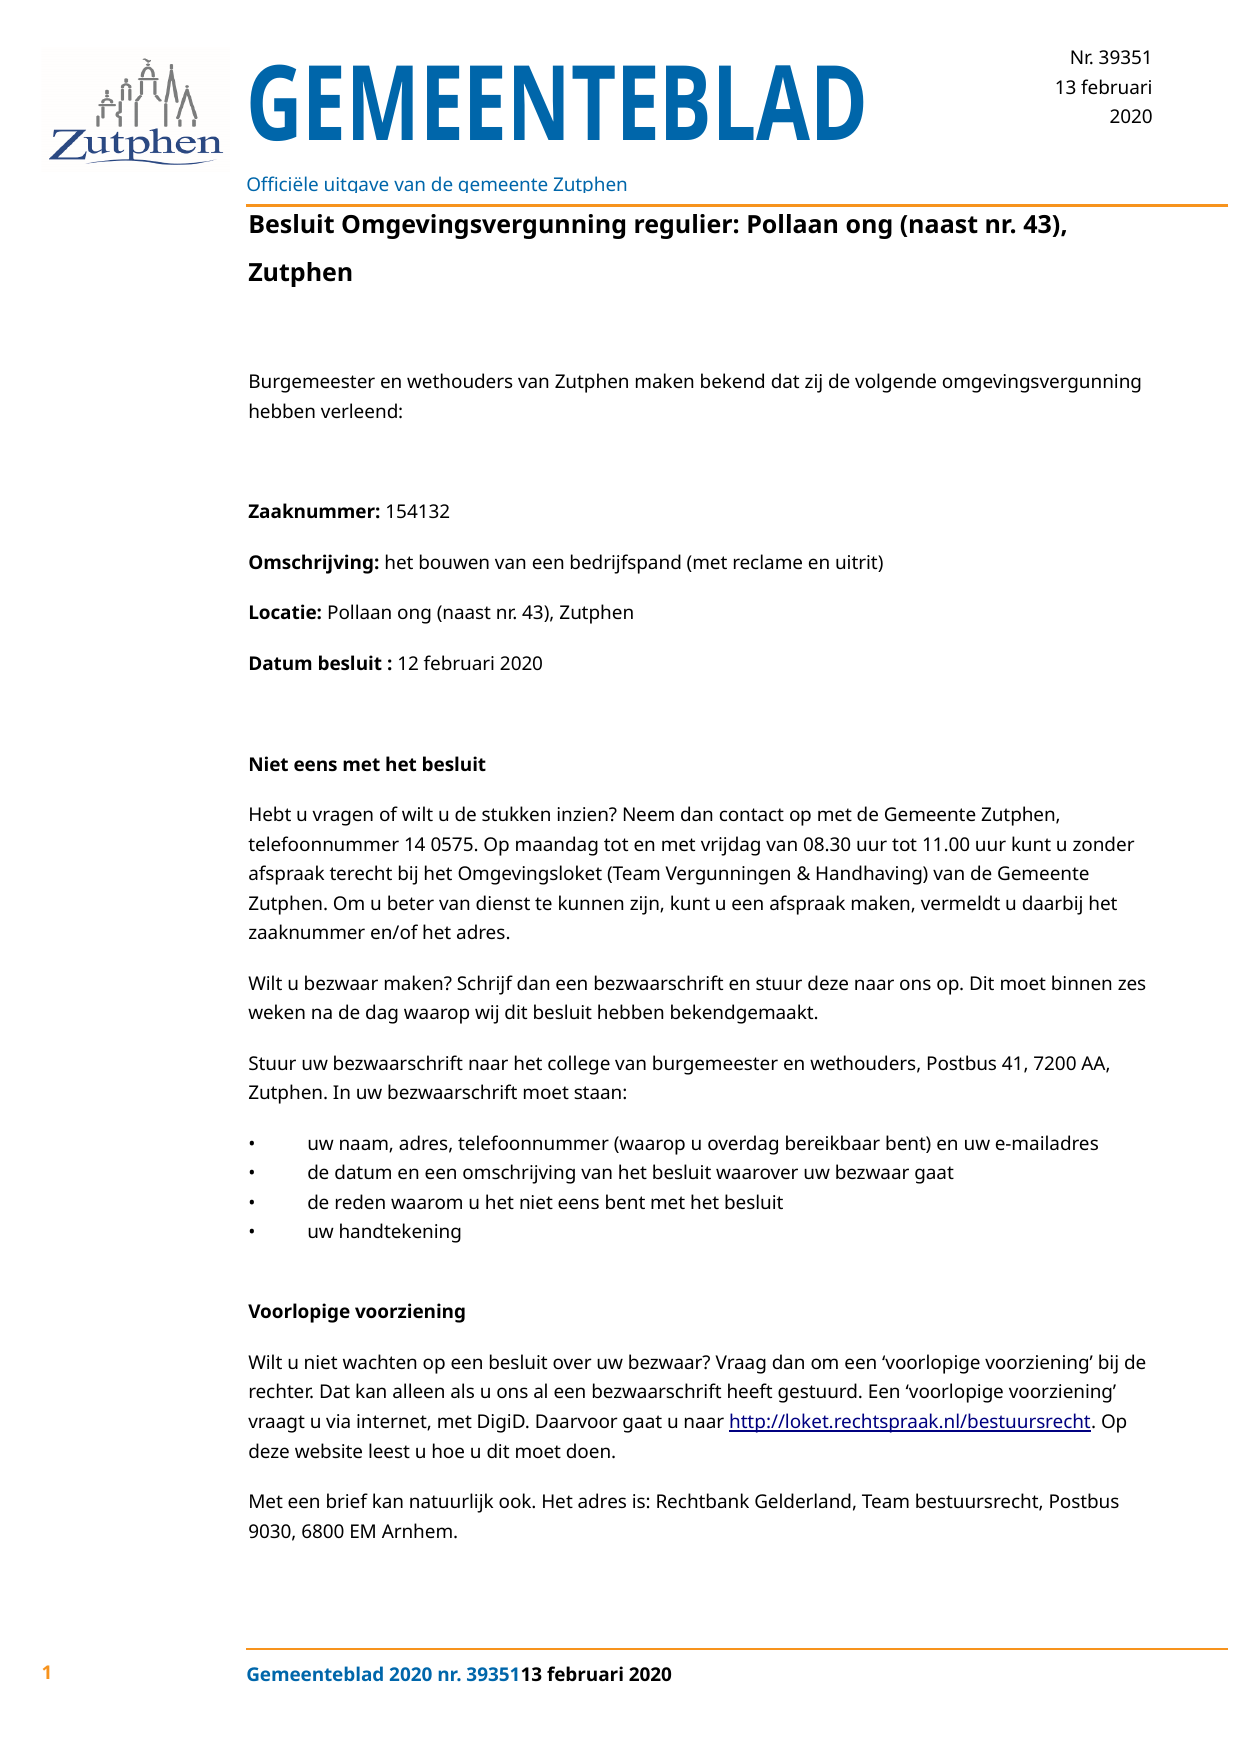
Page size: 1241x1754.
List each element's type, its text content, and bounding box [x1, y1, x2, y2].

text Wilt u bezwaar maken? Schrijf dan een bezwaarschrift en stuur deze naar ons op. Dit moet binnen zes weken na de dag waarop wij dit besluit hebben bekendgemaakt. [248, 970, 1152, 1025]
text Stuur uw bezwaarschrift naar het college van burgemeester en wethouders, Postbus 41, 7200 AA, Zutphen. In uw bezwaarschrift moet staan: [248, 1050, 1152, 1105]
text Met een brief kan natuurlijk ook. Het adres is: Rechtbank Gelderland, Team bestuursrecht, Postbus 9030, 6800 EM Arnhem. [248, 1488, 1152, 1544]
text Omschrijving: het bouwen van een bedrijfspand (met reclame en uitrit) [248, 549, 1152, 575]
text Zaaknummer: 154132 [248, 499, 1152, 524]
text Locatie: Pollaan ong (naast nr. 43), Zutphen [248, 599, 1152, 625]
picture [41, 47, 231, 172]
list uw naam, adres, telefoonnummer (waarop u overdag bereikbaar bent) en uw e-mailadres [248, 1130, 1152, 1156]
text Hebt u vragen of wilt u de stukken inzien? Neem dan contact op met de Gemeente Zutphen, telefoonnummer 14 0575. Op maandag tot en met vrijdag van 08.30 uur tot 11.00 uur kunt u zonder afspraak terecht bij het Omgevingsloket (Team Vergunningen & Handhaving) van de Gemeente Zutphen. Om u beter van dienst te kunnen zijn, kunt u een afspraak maken, vermeldt u daarbij het zaaknummer en/of het adres. [248, 801, 1152, 945]
text Besluit Omgevingsvergunning regulier: Pollaan ong (naast nr. 43), Zutphen [248, 207, 1152, 288]
text Burgemeester en wethouders van Zutphen maken bekend dat zij de volgende omgevingsvergunning hebben verleend: [248, 368, 1152, 424]
text Voorlopige voorziening [248, 1299, 1152, 1324]
text Wilt u niet wachten op een besluit over uw bezwaar? Vraag dan om een ‘voorlopige voorziening’ bij de rechter. Dat kan alleen als u ons al een bezwaarschrift heeft gestuurd. Een ‘voorlopige voorziening’ vraagt u via internet, met DigiD. Daarvoor gaat u naar http://loket.rechtspraak.nl/bestuursrecht. Op deze website leest u hoe u dit moet doen. [248, 1349, 1152, 1464]
list de reden waarom u het niet eens bent met het besluit [248, 1189, 1152, 1215]
list de datum en een omschrijving van het besluit waarover uw bezwaar gaat [248, 1159, 1152, 1185]
list uw handtekening [248, 1219, 1152, 1244]
text Datum besluit : 12 februari 2020 [248, 650, 1152, 676]
text Niet eens met het besluit [248, 751, 1152, 777]
